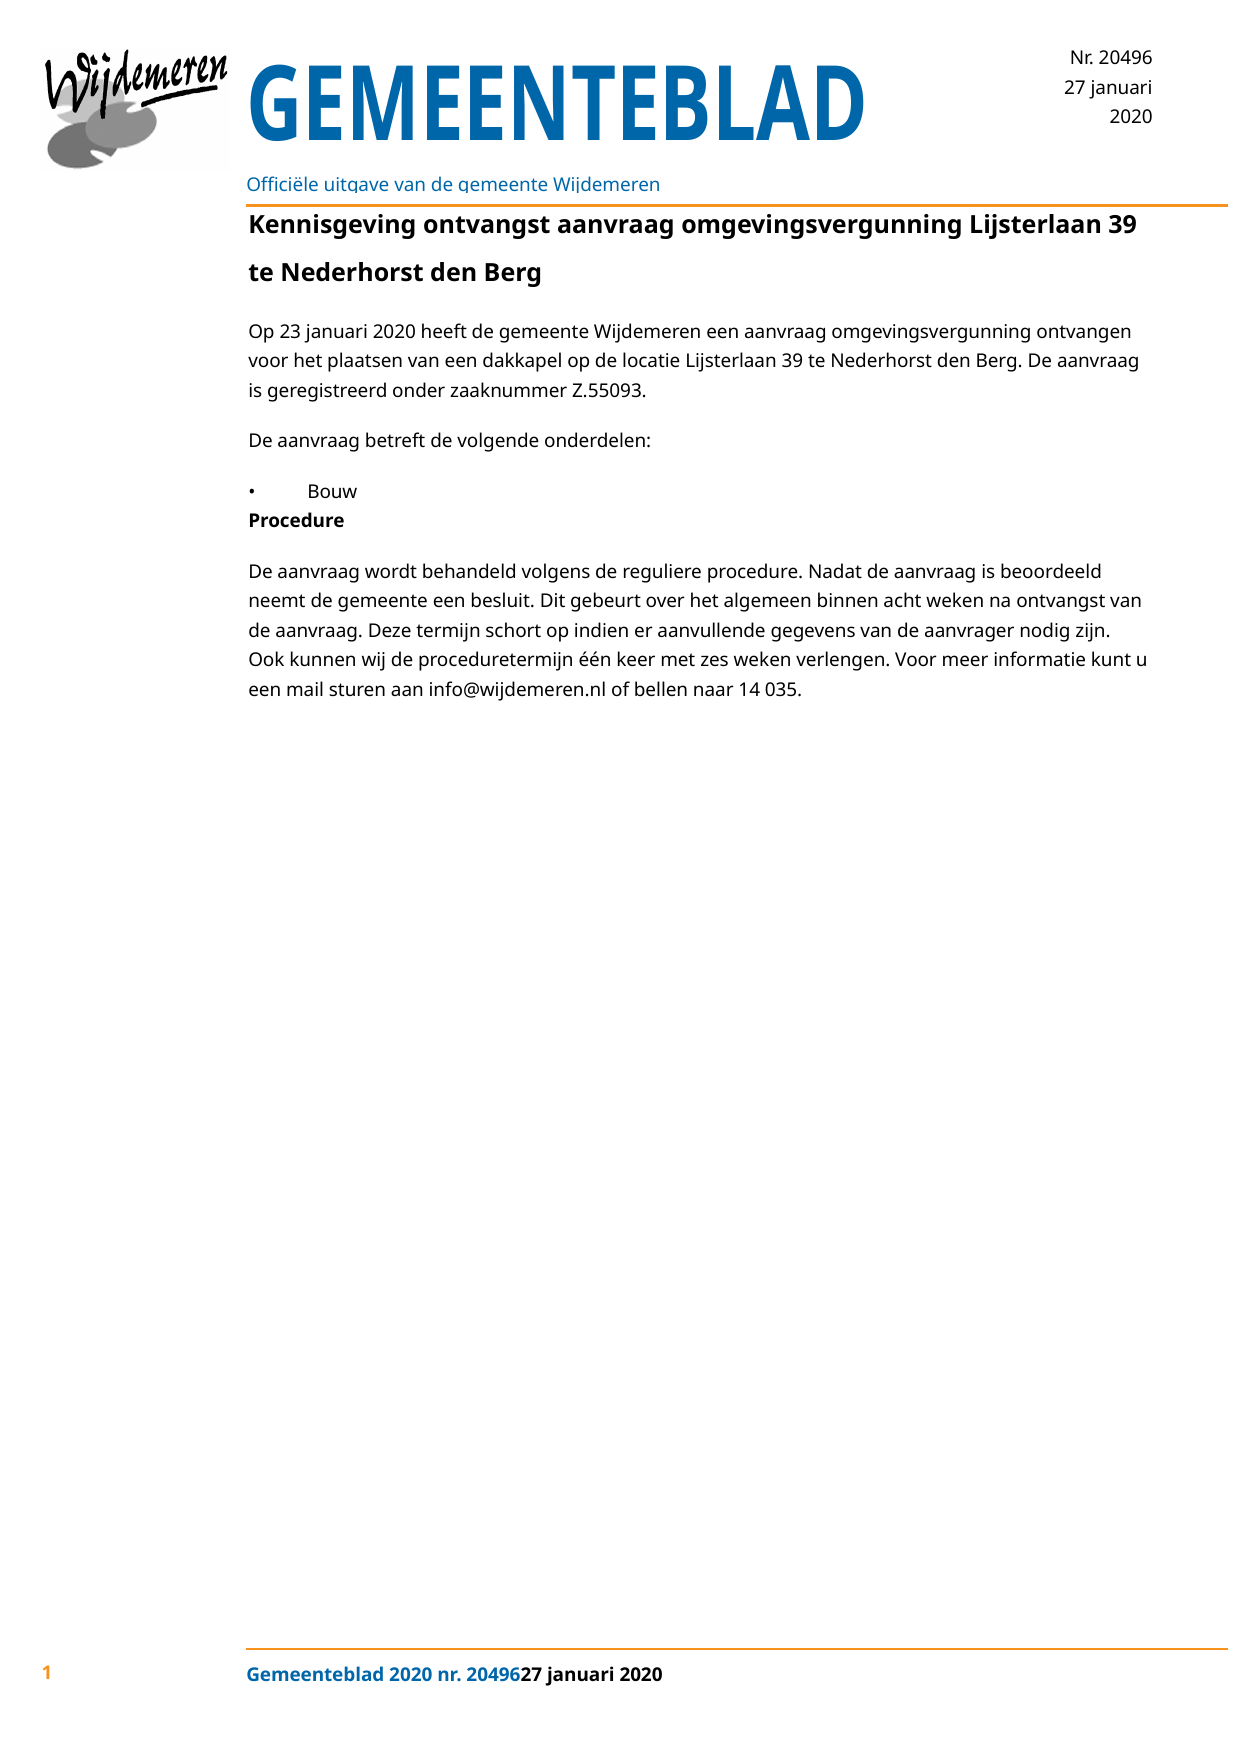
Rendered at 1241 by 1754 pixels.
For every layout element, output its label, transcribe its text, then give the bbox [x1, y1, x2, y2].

picture [41, 47, 231, 172]
text Kennisgeving ontvangst aanvraag omgevingsvergunning Lijsterlaan 39 te Nederhorst den Berg [248, 207, 1152, 288]
text De aanvraag wordt behandeld volgens de reguliere procedure. Nadat de aanvraag is beoordeeld neemt de gemeente een besluit. Dit gebeurt over het algemeen binnen acht weken na ontvangst van de aanvraag. Deze termijn schort op indien er aanvullende gegevens van de aanvrager nodig zijn. Ook kunnen wij de proceduretermijn één keer met zes weken verlengen. Voor meer informatie kunt u een mail sturen aan info@wijdemeren.nl of bellen naar 14 035. [248, 558, 1152, 702]
list Bouw [248, 478, 1152, 504]
text Op 23 januari 2020 heeft de gemeente Wijdemeren een aanvraag omgevingsvergunning ontvangen voor het plaatsen van een dakkapel op de locatie Lijsterlaan 39 te Nederhorst den Berg. De aanvraag is geregistreerd onder zaaknummer Z.55093. [248, 318, 1152, 403]
text Procedure [248, 507, 1152, 533]
text De aanvraag betreft de volgende onderdelen: [248, 427, 1152, 453]
